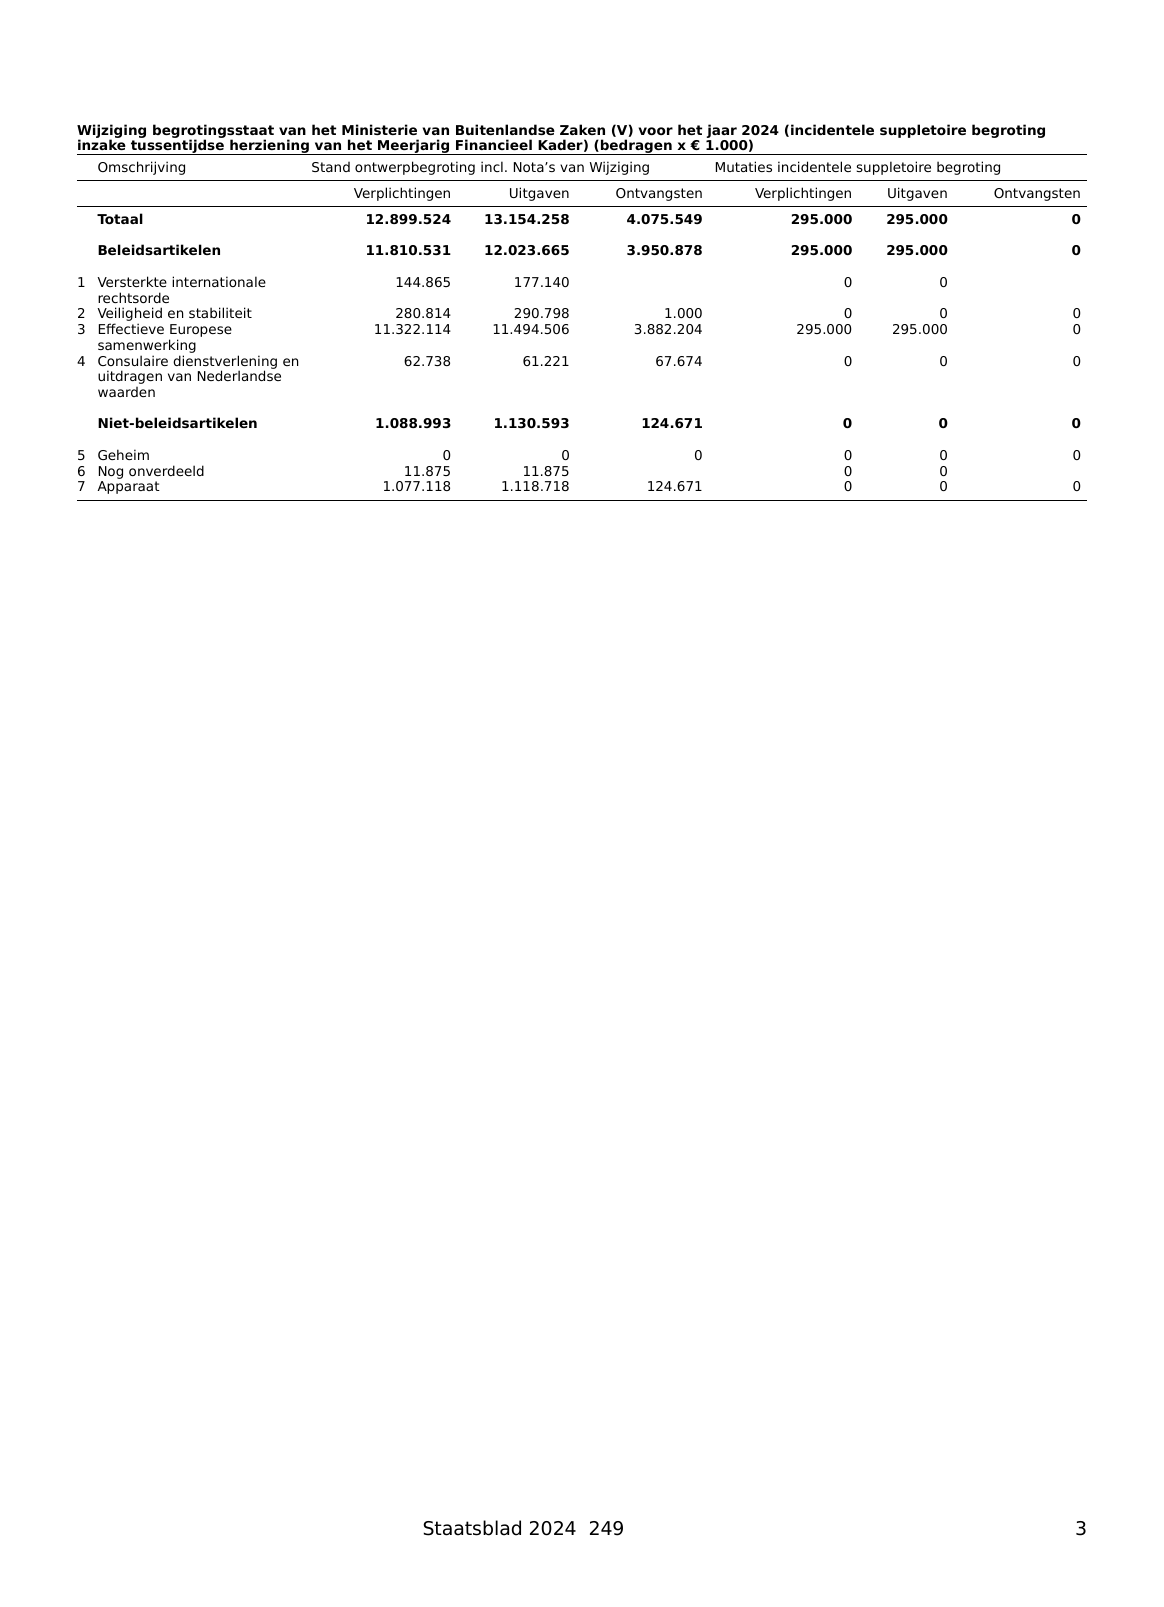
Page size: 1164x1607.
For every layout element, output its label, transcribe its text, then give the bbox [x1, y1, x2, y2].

table_cell 295.000 [709, 207, 858, 227]
table_cell 295.000 [709, 243, 858, 259]
table_cell Totaal [91, 207, 305, 227]
table_cell 0 [858, 464, 953, 479]
table_cell 0 [858, 353, 953, 401]
table_cell [954, 275, 1087, 306]
table_cell 0 [954, 416, 1087, 432]
table_cell [77, 259, 91, 275]
table_cell 0 [954, 207, 1087, 227]
table_cell 7 [77, 479, 91, 499]
table_cell [305, 432, 457, 448]
table_cell [858, 432, 953, 448]
table_cell 5 [77, 448, 91, 463]
table_cell Omschrijving [91, 155, 305, 180]
table_cell 0 [575, 448, 708, 463]
table_cell [77, 207, 91, 227]
table_cell [91, 228, 305, 243]
table_cell Ontvangsten [575, 181, 708, 206]
table_cell [91, 401, 305, 416]
table_cell 0 [709, 275, 858, 306]
table_cell [709, 259, 858, 275]
table_cell Effectieve Europese samenwerking [91, 322, 305, 353]
table_cell [709, 432, 858, 448]
table_cell [575, 464, 708, 479]
table_cell 1.118.718 [457, 479, 575, 499]
table_cell [77, 416, 91, 432]
table_cell 3.882.204 [575, 322, 708, 353]
table_cell 124.671 [575, 416, 708, 432]
table_cell 0 [858, 306, 953, 322]
table_cell [954, 464, 1087, 479]
table_cell [305, 228, 457, 243]
table_cell 0 [709, 416, 858, 432]
table_cell Verplichtingen [305, 181, 457, 206]
table_cell [305, 259, 457, 275]
table_cell 144.865 [305, 275, 457, 306]
table_cell [954, 259, 1087, 275]
table_cell 1 [77, 275, 91, 306]
table_cell [457, 432, 575, 448]
table_cell 11.810.531 [305, 243, 457, 259]
table_cell 0 [709, 306, 858, 322]
table_cell [858, 259, 953, 275]
table_cell [575, 432, 708, 448]
table_cell 0 [954, 448, 1087, 463]
table_cell [91, 259, 305, 275]
table_cell 1.130.593 [457, 416, 575, 432]
table_cell [709, 228, 858, 243]
table_cell [954, 228, 1087, 243]
table_cell 6 [77, 464, 91, 479]
table_cell 295.000 [858, 207, 953, 227]
table_cell [954, 432, 1087, 448]
table_cell 0 [954, 306, 1087, 322]
table_cell 4.075.549 [575, 207, 708, 227]
table_cell [77, 432, 91, 448]
table_cell 0 [709, 353, 858, 401]
table_cell [457, 401, 575, 416]
table_cell 280.814 [305, 306, 457, 322]
table_cell Versterkte internationale rechtsorde [91, 275, 305, 306]
table_cell 61.221 [457, 353, 575, 401]
table_cell Veiligheid en stabiliteit [91, 306, 305, 322]
table_cell 11.875 [305, 464, 457, 479]
table_cell [709, 401, 858, 416]
table_cell 12.899.524 [305, 207, 457, 227]
table_cell Nog onverdeeld [91, 464, 305, 479]
table_cell 0 [858, 416, 953, 432]
table_cell [954, 401, 1087, 416]
table_cell 0 [709, 479, 858, 499]
table_cell Uitgaven [858, 181, 953, 206]
table_cell 0 [858, 479, 953, 499]
table_cell 0 [954, 322, 1087, 353]
table_header Wijziging begrotingsstaat van het Ministerie van Buitenlandse Zaken (V) voor het jaar 2024 (incidentele suppletoire begroting inzake tussentijdse herziening van het Meerjarig Financieel Kader) (bedragen x € 1.000) [77, 122, 1087, 154]
table_cell 13.154.258 [457, 207, 575, 227]
table_cell 3 [77, 322, 91, 353]
table_cell 295.000 [858, 322, 953, 353]
table_cell [457, 228, 575, 243]
table_cell 290.798 [457, 306, 575, 322]
table_cell Apparaat [91, 479, 305, 499]
table_cell [457, 259, 575, 275]
table_cell 0 [305, 448, 457, 463]
table_cell 0 [954, 479, 1087, 499]
table_cell 177.140 [457, 275, 575, 306]
table_cell 0 [954, 353, 1087, 401]
table_cell [305, 401, 457, 416]
table_cell 0 [457, 448, 575, 463]
table_cell [858, 228, 953, 243]
table_cell 295.000 [858, 243, 953, 259]
table_cell 1.088.993 [305, 416, 457, 432]
table_cell 0 [858, 448, 953, 463]
table_cell [77, 243, 91, 259]
table_cell Geheim [91, 448, 305, 463]
table_cell Ontvangsten [954, 181, 1087, 206]
table_cell 62.738 [305, 353, 457, 401]
table_cell [575, 275, 708, 306]
table_cell Niet-beleidsartikelen [91, 416, 305, 432]
table_cell 295.000 [709, 322, 858, 353]
table_cell Stand ontwerpbegroting incl. Nota’s van Wijziging [305, 155, 708, 180]
table_cell 2 [77, 306, 91, 322]
table_cell [77, 228, 91, 243]
table_cell 0 [709, 464, 858, 479]
table_cell [77, 181, 91, 206]
table_cell 1.000 [575, 306, 708, 322]
table_cell 12.023.665 [457, 243, 575, 259]
table_cell 0 [709, 448, 858, 463]
table_cell [575, 228, 708, 243]
table_cell 3.950.878 [575, 243, 708, 259]
table_cell [858, 401, 953, 416]
table_cell 11.494.506 [457, 322, 575, 353]
table_cell [77, 155, 91, 180]
table_cell [91, 181, 305, 206]
table_cell 124.671 [575, 479, 708, 499]
table_cell Beleidsartikelen [91, 243, 305, 259]
table_cell 1.077.118 [305, 479, 457, 499]
table_cell 0 [954, 243, 1087, 259]
table_cell 11.322.114 [305, 322, 457, 353]
table_cell 0 [858, 275, 953, 306]
table_cell 67.674 [575, 353, 708, 401]
table_cell [575, 401, 708, 416]
table_cell Mutaties incidentele suppletoire begroting [709, 155, 1087, 180]
table_cell [575, 259, 708, 275]
table_cell Uitgaven [457, 181, 575, 206]
table_cell Consulaire dienstverlening en uitdragen van Nederlandse waarden [91, 353, 305, 401]
table_cell [77, 401, 91, 416]
table_cell 4 [77, 353, 91, 401]
table_cell [91, 432, 305, 448]
table_cell 11.875 [457, 464, 575, 479]
table_cell Verplichtingen [709, 181, 858, 206]
